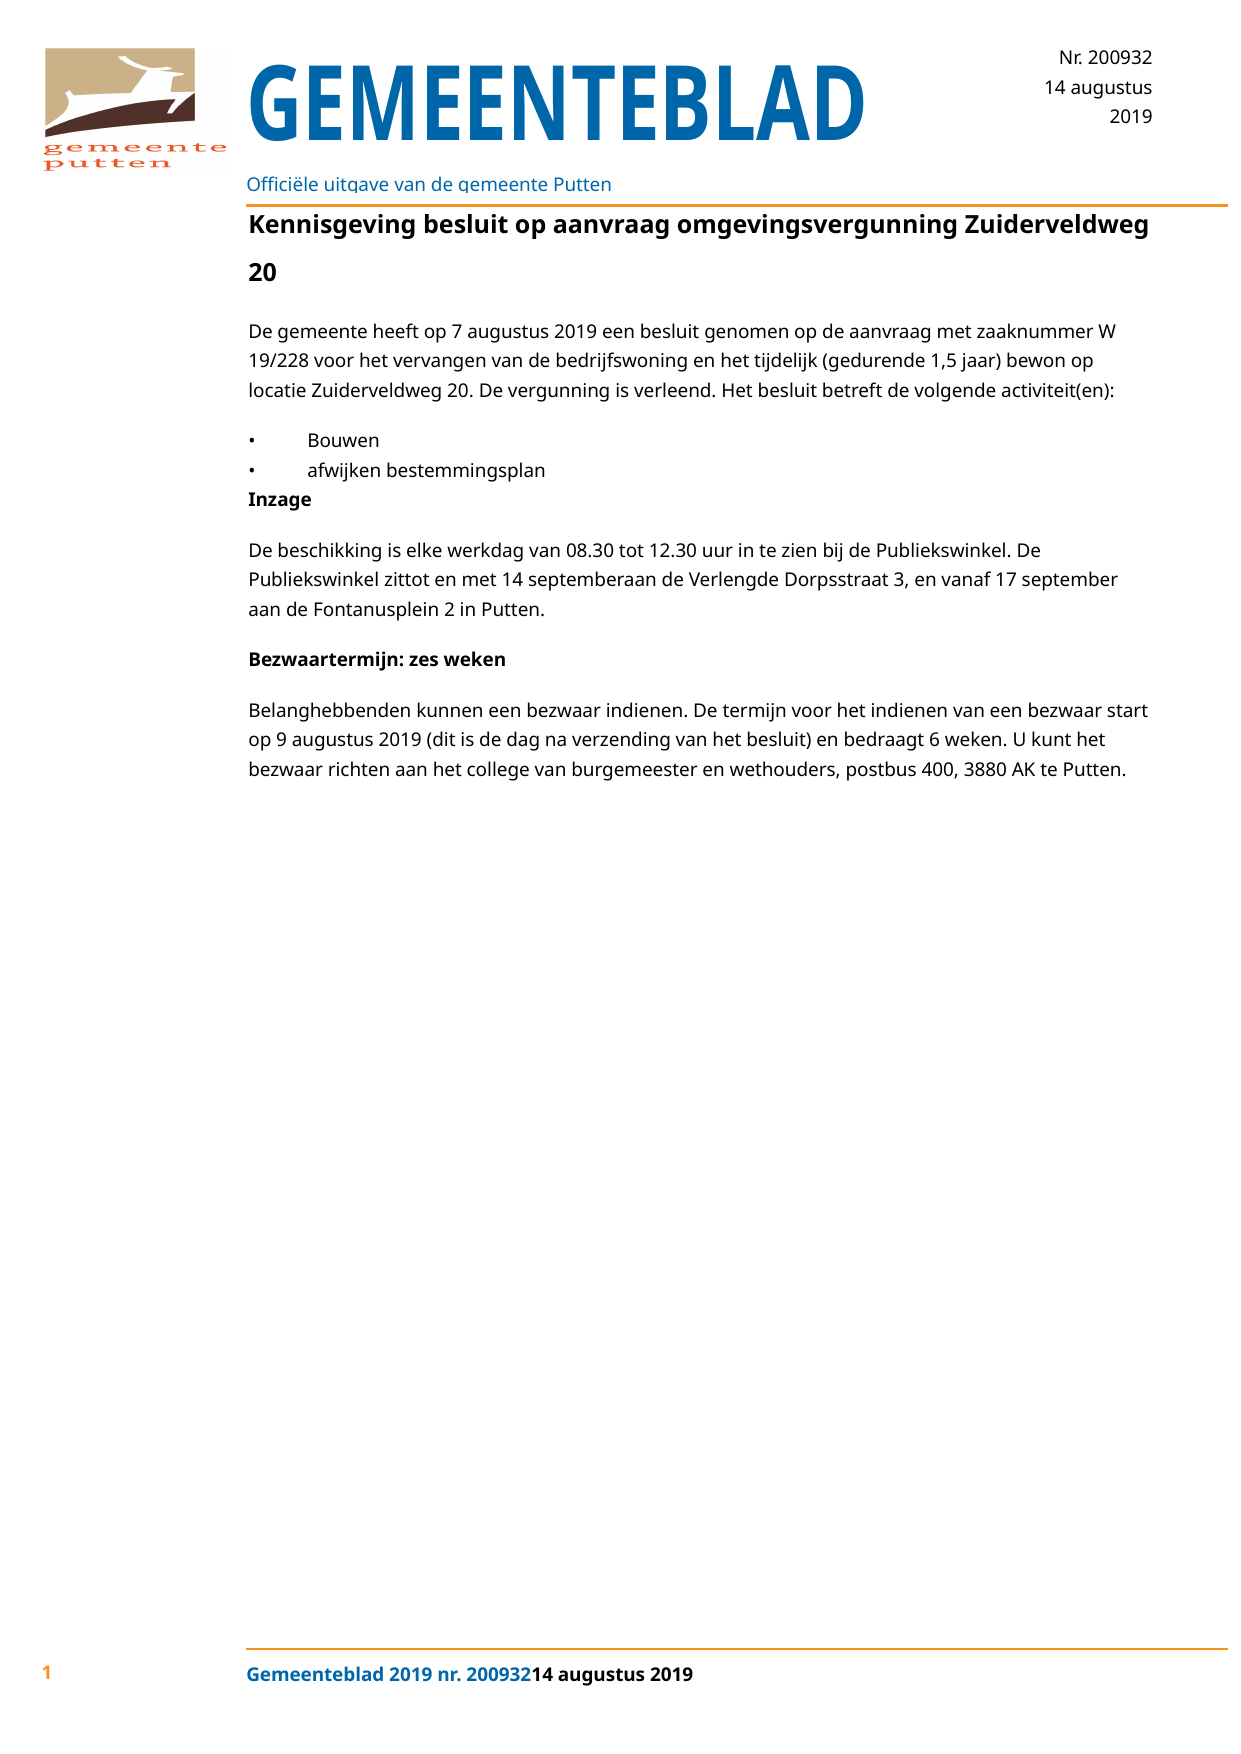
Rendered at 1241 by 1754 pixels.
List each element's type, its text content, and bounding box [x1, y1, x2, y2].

picture [41, 47, 231, 172]
text Kennisgeving besluit op aanvraag omgevingsvergunning Zuiderveldweg 20 [248, 207, 1152, 288]
list afwijken bestemmingsplan [248, 457, 1152, 483]
text Bezwaartermijn: zes weken [248, 647, 1152, 672]
text De gemeente heeft op 7 augustus 2019 een besluit genomen op de aanvraag met zaaknummer W 19/228 voor het vervangen van de bedrijfswoning en het tijdelijk (gedurende 1,5 jaar) bewon op locatie Zuiderveldweg 20. De vergunning is verleend. Het besluit betreft de volgende activiteit(en): [248, 318, 1152, 403]
list Bouwen [248, 427, 1152, 453]
text Belanghebbenden kunnen een bezwaar indienen. De termijn voor het indienen van een bezwaar start op 9 augustus 2019 (dit is de dag na verzending van het besluit) en bedraagt 6 weken. U kunt het bezwaar richten aan het college van burgemeester en wethouders, postbus 400, 3880 AK te Putten. [248, 697, 1152, 782]
text Inzage [248, 487, 1152, 512]
text De beschikking is elke werkdag van 08.30 tot 12.30 uur in te zien bij de Publiekswinkel. De Publiekswinkel zittot en met 14 septemberaan de Verlengde Dorpsstraat 3, en vanaf 17 september aan de Fontanusplein 2 in Putten. [248, 537, 1152, 622]
